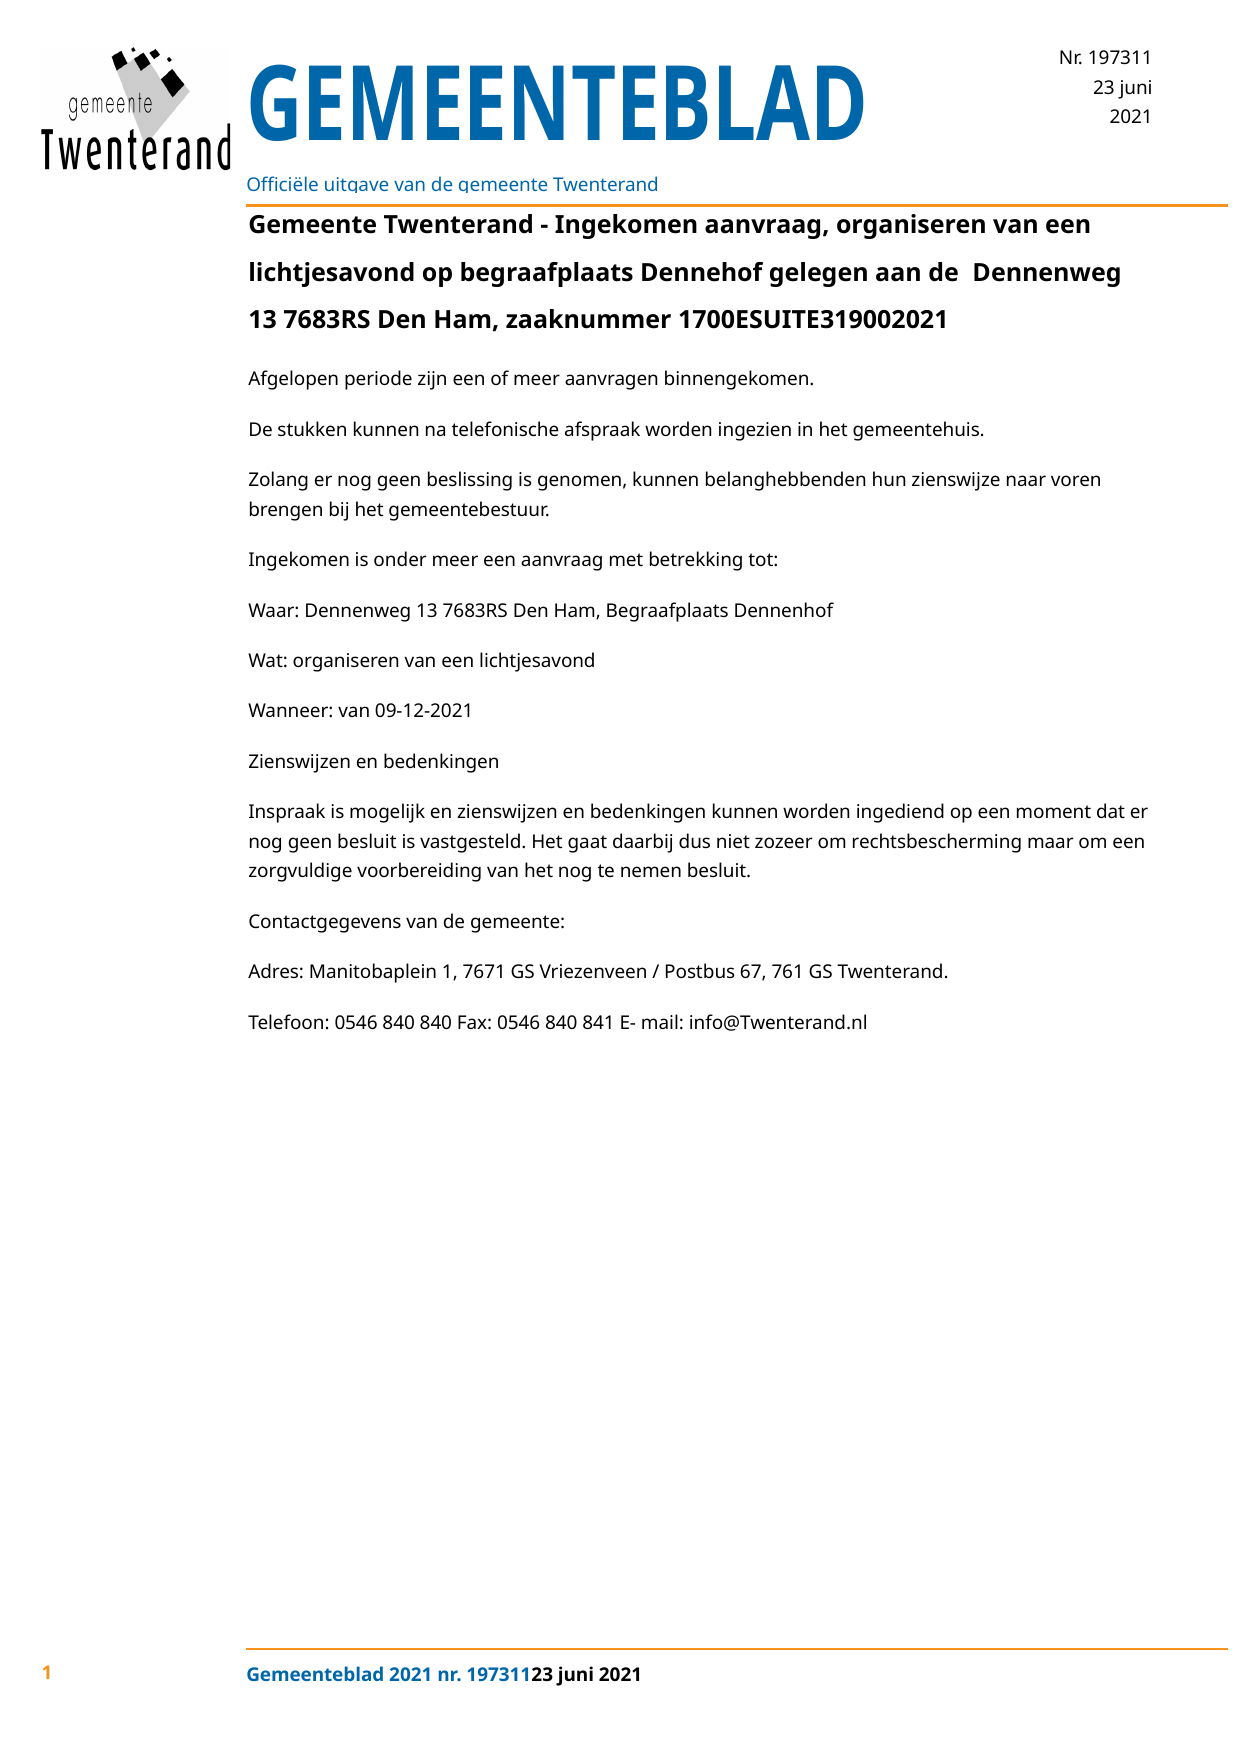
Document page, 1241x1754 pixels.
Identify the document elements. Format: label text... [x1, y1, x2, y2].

text Afgelopen periode zijn een of meer aanvragen binnengekomen. [248, 366, 1152, 391]
text Wanneer: van 09-12-2021 [248, 698, 1152, 723]
text Telefoon: 0546 840 840 Fax: 0546 840 841 E- mail: info@Twenterand.nl [248, 1009, 1152, 1034]
text Adres: Manitobaplein 1, 7671 GS Vriezenveen / Postbus 67, 761 GS Twenterand. [248, 958, 1152, 984]
text De stukken kunnen na telefonische afspraak worden ingezien in het gemeentehuis. [248, 416, 1152, 442]
text Zolang er nog geen beslissing is genomen, kunnen belanghebbenden hun zienswijze naar voren brengen bij het gemeentebestuur. [248, 466, 1152, 522]
text Ingekomen is onder meer een aanvraag met betrekking tot: [248, 546, 1152, 572]
text Inspraak is mogelijk en zienswijzen en bedenkingen kunnen worden ingediend op een moment dat er nog geen besluit is vastgesteld. Het gaat daarbij dus niet zozeer om rechtsbescherming maar om een zorgvuldige voorbereiding van het nog te nemen besluit. [248, 798, 1152, 883]
text Contactgegevens van de gemeente: [248, 908, 1152, 934]
picture [41, 47, 231, 172]
text Gemeente Twenterand - Ingekomen aanvraag, organiseren van een lichtjesavond op begraafplaats Dennehof gelegen aan de Dennenweg 13 7683RS Den Ham, zaaknummer 1700ESUITE319002021 [248, 207, 1152, 336]
text Zienswijzen en bedenkingen [248, 748, 1152, 774]
text Waar: Dennenweg 13 7683RS Den Ham, Begraafplaats Dennenhof [248, 597, 1152, 622]
text Wat: organiseren van een lichtjesavond [248, 647, 1152, 673]
